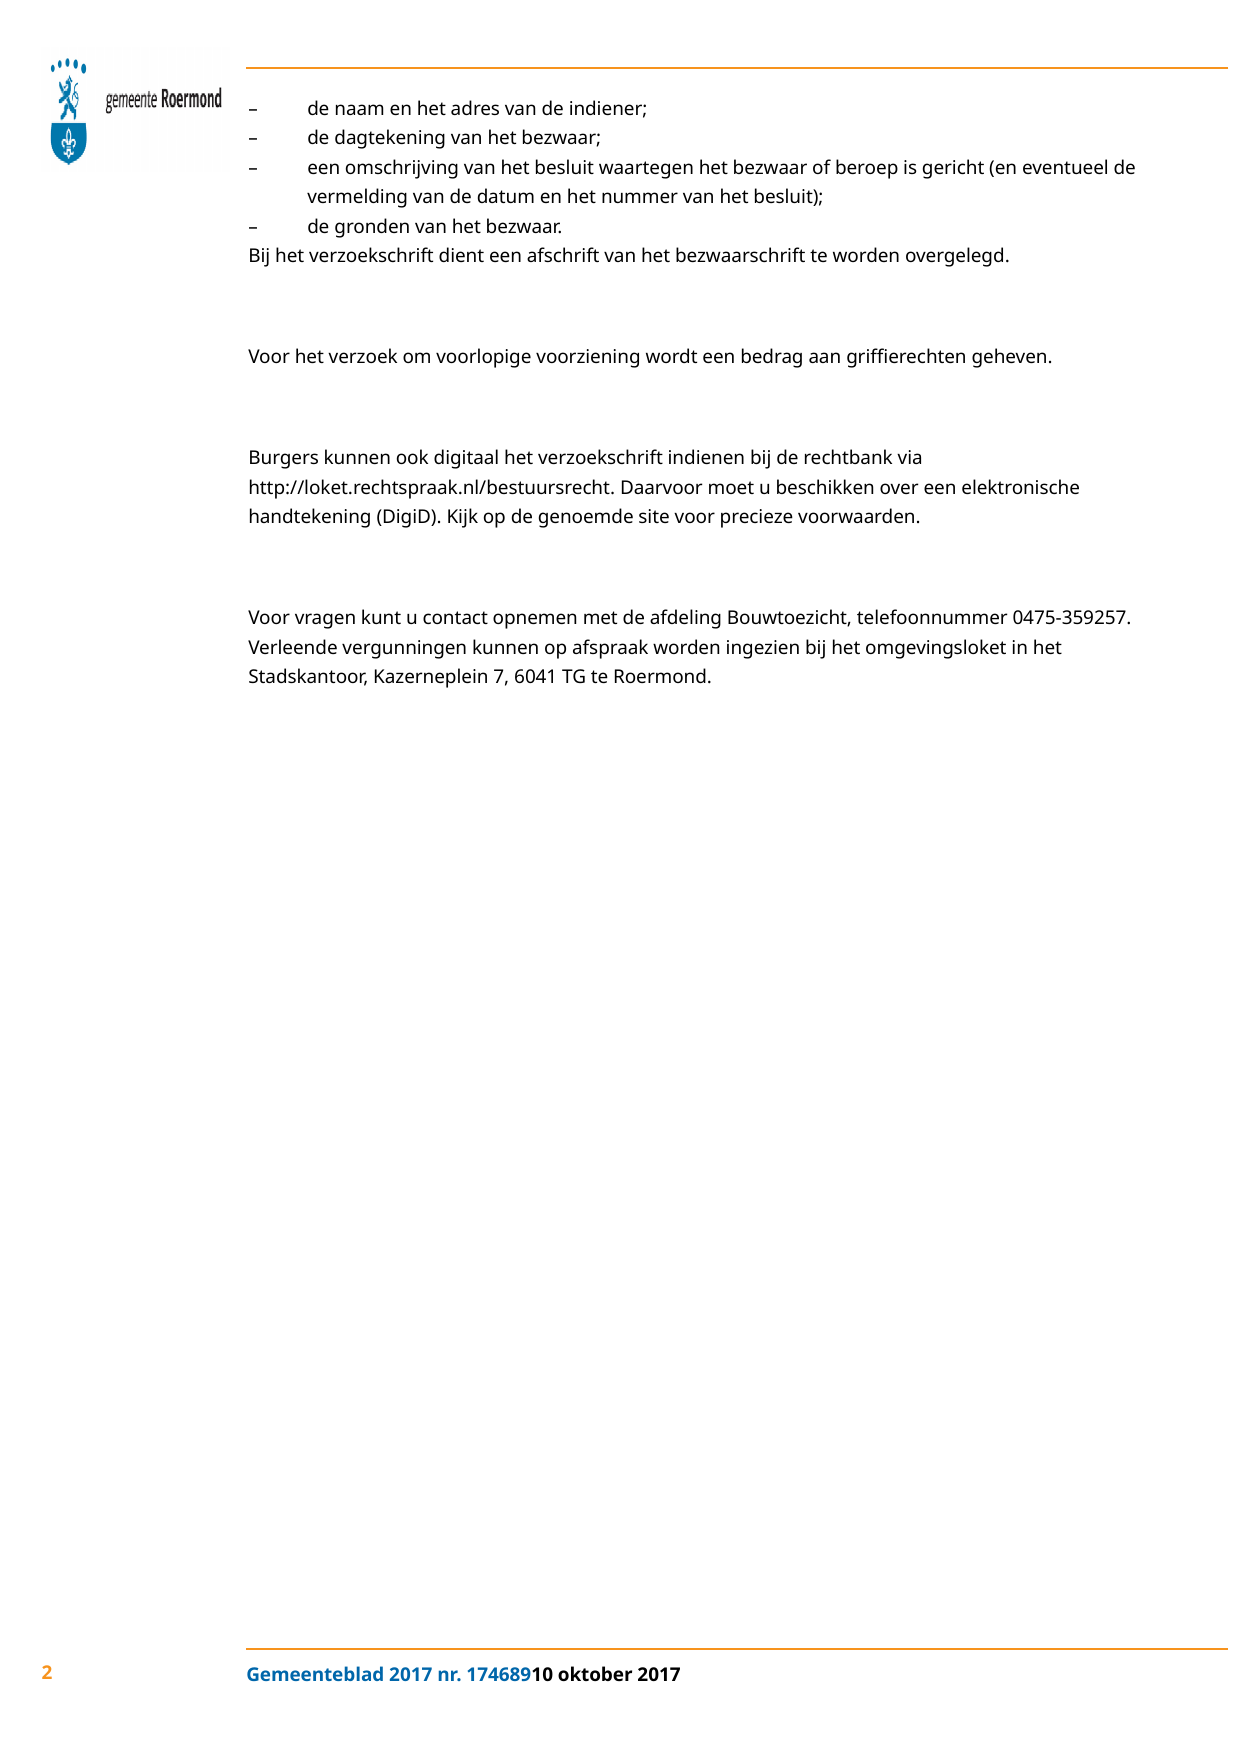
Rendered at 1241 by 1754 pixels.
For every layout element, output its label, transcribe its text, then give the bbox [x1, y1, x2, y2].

list de dagtekening van het bezwaar; [248, 124, 1152, 150]
text Bij het verzoekschrift dient een afschrift van het bezwaarschrift te worden overgelegd. [248, 243, 1152, 268]
list een omschrijving van het besluit waartegen het bezwaar of beroep is gericht (en eventueel de vermelding van de datum en het nummer van het besluit); [248, 154, 1152, 209]
text Voor vragen kunt u contact opnemen met de afdeling Bouwtoezicht, telefoonnummer 0475-359257. Verleende vergunningen kunnen op afspraak worden ingezien bij het omgevingsloket in het Stadskantoor, Kazerneplein 7, 6041 TG te Roermond. [248, 604, 1152, 689]
text Voor het verzoek om voorlopige voorziening wordt een bedrag aan griffierechten geheven. [248, 343, 1152, 369]
picture [41, 47, 231, 172]
text Burgers kunnen ook digitaal het verzoekschrift indienen bij de rechtbank via http://loket.rechtspraak.nl/bestuursrecht. Daarvoor moet u beschikken over een elektronische handtekening (DigiD). Kijk op de genoemde site voor precieze voorwaarden. [248, 444, 1152, 529]
list de naam en het adres van de indiener; [248, 95, 1152, 121]
list de gronden van het bezwaar. [248, 213, 1152, 239]
